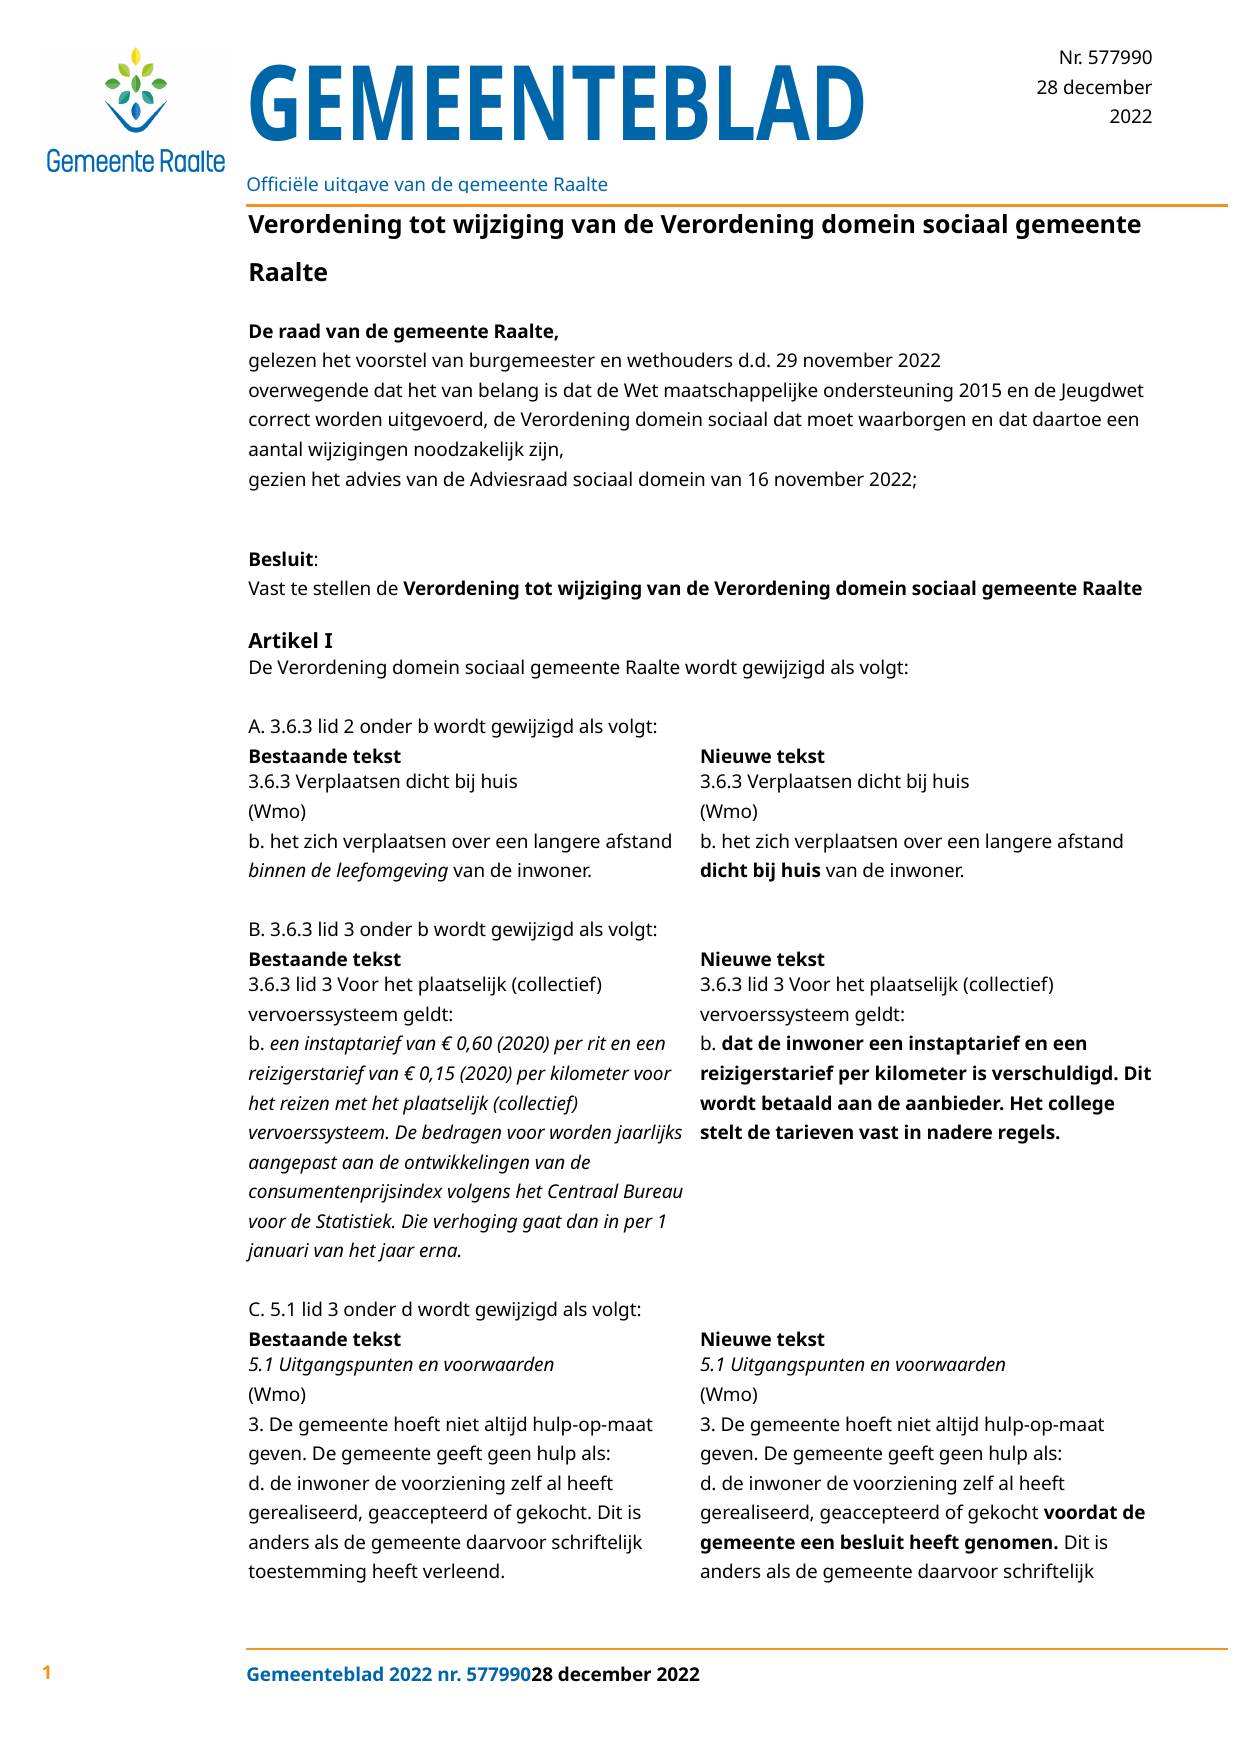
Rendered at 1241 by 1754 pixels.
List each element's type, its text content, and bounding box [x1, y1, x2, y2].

table_header Bestaande tekst [248, 743, 700, 769]
table_cell 3.6.3 Verplaatsen dicht bij huis (Wmo) b. het zich verplaatsen over een langere afstand dicht bij huis van de inwoner. [700, 769, 1152, 883]
picture [41, 47, 231, 172]
table_cell 5.1 Uitgangspunten en voorwaarden (Wmo) 3. De gemeente hoeft niet altijd hulp-op-maat geven. De gemeente geeft geen hulp als: d. de inwoner de voorziening zelf al heeft gerealiseerd, geaccepteerd of gekocht. Dit is anders als de gemeente daarvoor schriftelijk toestemming heeft verleend. [248, 1352, 700, 1584]
text Vast te stellen de Verordening tot wijziging van de Verordening domein sociaal gemeente Raalte [248, 575, 1152, 601]
text De Verordening domein sociaal gemeente Raalte wordt gewijzigd als volgt: [248, 654, 1152, 680]
text De raad van de gemeente Raalte, [248, 318, 1152, 344]
text gezien het advies van de Adviesraad sociaal domein van 16 november 2022; [248, 466, 1152, 492]
table_cell 5.1 Uitgangspunten en voorwaarden (Wmo) 3. De gemeente hoeft niet altijd hulp-op-maat geven. De gemeente geeft geen hulp als: d. de inwoner de voorziening zelf al heeft gerealiseerd, geaccepteerd of gekocht voordat de gemeente een besluit heeft genomen. Dit is anders als de gemeente daarvoor schriftelijk [700, 1352, 1152, 1584]
text B. 3.6.3 lid 3 onder b wordt gewijzigd als volgt: [248, 916, 1152, 942]
text Verordening tot wijziging van de Verordening domein sociaal gemeente Raalte [248, 207, 1152, 288]
table_header Nieuwe tekst [700, 946, 1152, 971]
table_cell 3.6.3 lid 3 Voor het plaatselijk (collectief) vervoerssysteem geldt: b. dat de inwoner een instaptarief en een reizigerstarief per kilometer is verschuldigd. Dit wordt betaald aan de aanbieder. Het college stelt de tarieven vast in nadere regels. [700, 971, 1152, 1263]
table_header Bestaande tekst [248, 946, 700, 971]
text C. 5.1 lid 3 onder d wordt gewijzigd als volgt: [248, 1296, 1152, 1322]
text Besluit: [248, 546, 1152, 571]
text A. 3.6.3 lid 2 onder b wordt gewijzigd als volgt: [248, 713, 1152, 739]
text gelezen het voorstel van burgemeester en wethouders d.d. 29 november 2022 [248, 347, 1152, 373]
table_cell 3.6.3 Verplaatsen dicht bij huis (Wmo) b. het zich verplaatsen over een langere afstand binnen de leefomgeving van de inwoner. [248, 769, 700, 883]
table_header Nieuwe tekst [700, 743, 1152, 769]
table_cell 3.6.3 lid 3 Voor het plaatselijk (collectief) vervoerssysteem geldt: b. een instaptarief van € 0,60 (2020) per rit en een reizigerstarief van € 0,15 (2020) per kilometer voor het reizen met het plaatselijk (collectief) vervoerssysteem. De bedragen voor worden jaarlijks aangepast aan de ontwikkelingen van de consumentenprijsindex volgens het Centraal Bureau voor de Statistiek. Die verhoging gaat dan in per 1 januari van het jaar erna. [248, 971, 700, 1263]
table_header Nieuwe tekst [700, 1326, 1152, 1352]
text overwegende dat het van belang is dat de Wet maatschappelijke ondersteuning 2015 en de Jeugdwet correct worden uitgevoerd, de Verordening domein sociaal dat moet waarborgen en dat daartoe een aantal wijzigingen noodzakelijk zijn, [248, 377, 1152, 462]
text Artikel I [248, 626, 1152, 654]
table_header Bestaande tekst [248, 1326, 700, 1352]
